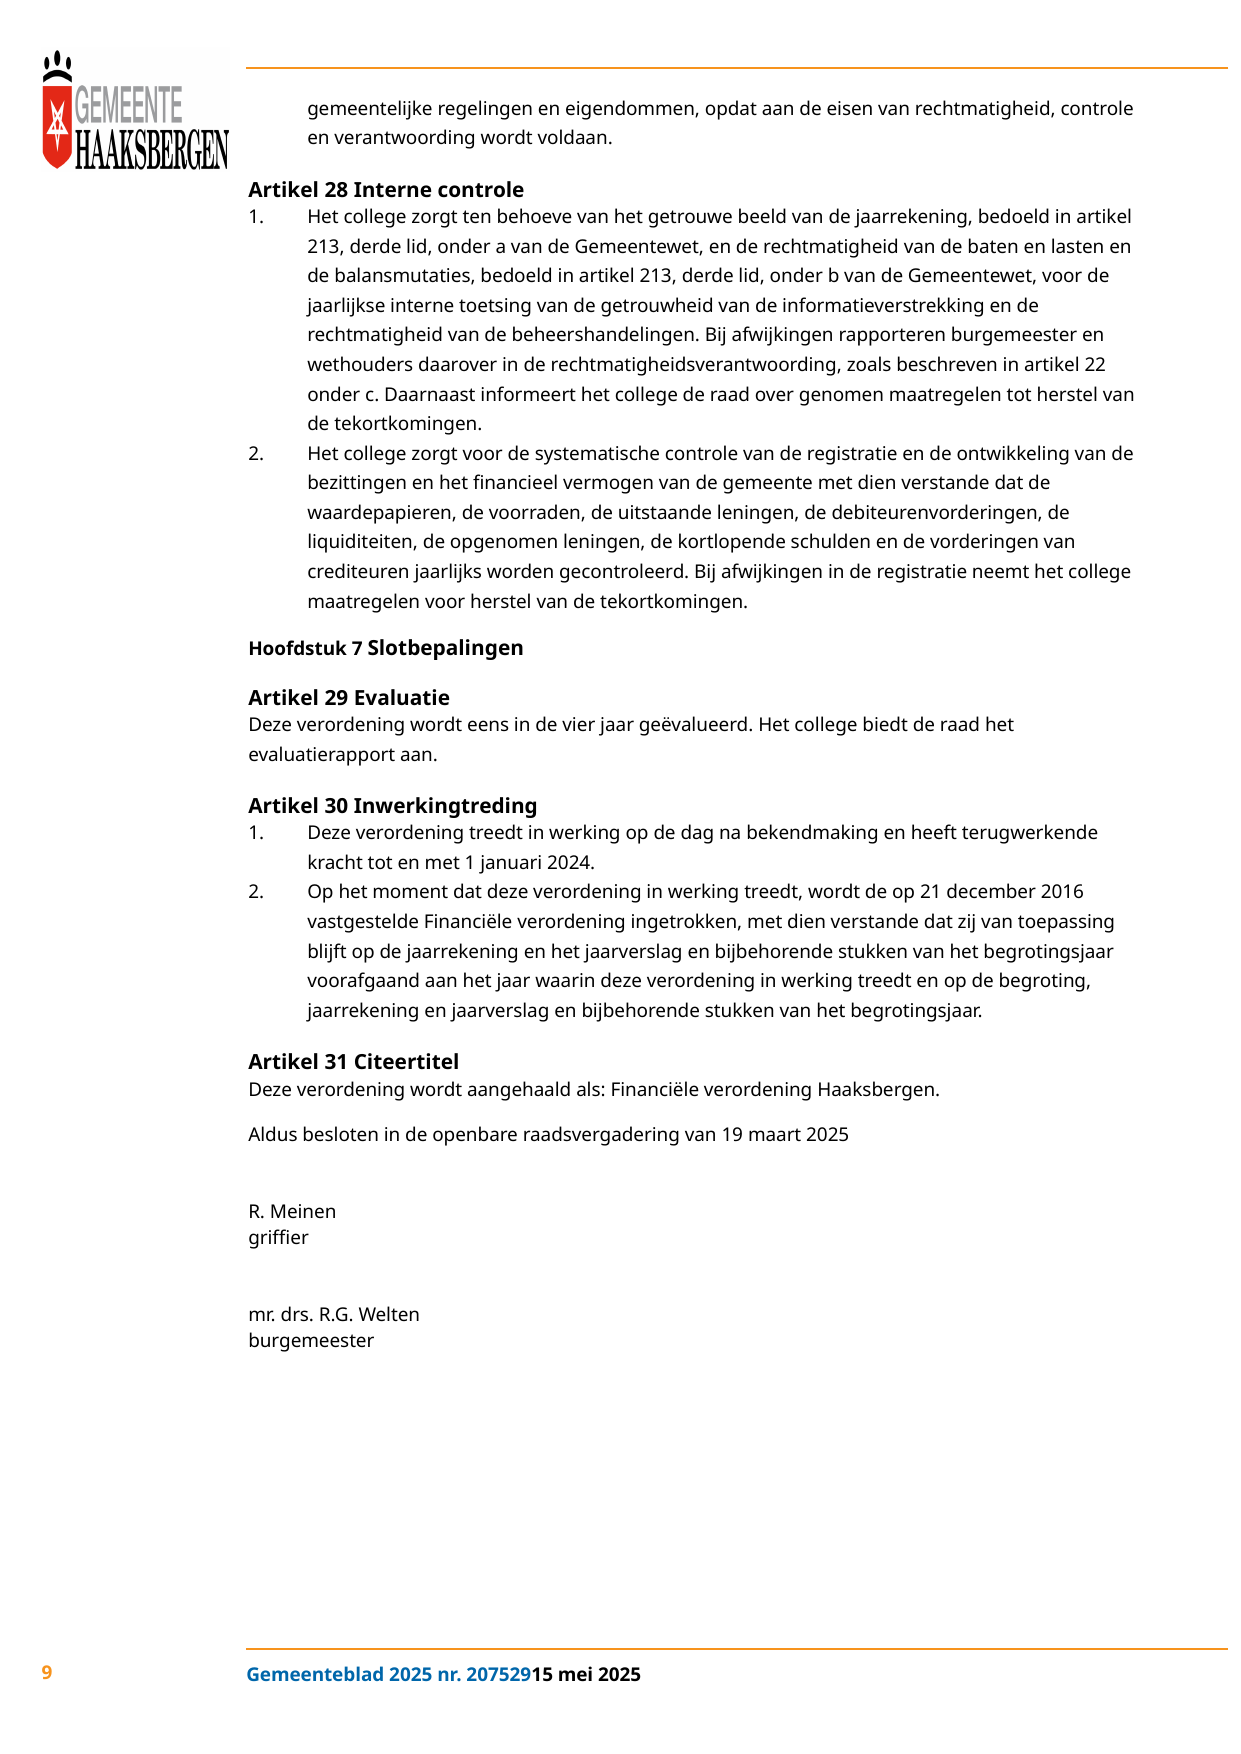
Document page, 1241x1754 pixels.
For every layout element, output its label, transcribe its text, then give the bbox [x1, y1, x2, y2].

text Deze verordening wordt aangehaald als: Financiële verordening Haaksbergen. [248, 1076, 1152, 1102]
list Het college zorgt voor de systematische controle van de registratie en de ontwikkeling van de bezittingen en het financieel vermogen van de gemeente met dien verstande dat de waardepapieren, de voorraden, de uitstaande leningen, de debiteurenvorderingen, de liquiditeiten, de opgenomen leningen, de kortlopende schulden en de vorderingen van crediteuren jaarlijks worden gecontroleerd. Bij afwijkingen in de registratie neemt het college maatregelen voor herstel van de tekortkomingen. [248, 440, 1152, 613]
list gemeentelijke regelingen en eigendommen, opdat aan de eisen van rechtmatigheid, controle en verantwoording wordt voldaan. [248, 95, 1152, 150]
text Artikel 29 Evaluatie [248, 683, 1152, 711]
list Deze verordening treedt in werking op de dag na bekendmaking en heeft terugwerkende kracht tot en met 1 januari 2024. [248, 819, 1152, 875]
text griffier [248, 1224, 1152, 1250]
text Deze verordening wordt eens in de vier jaar geëvalueerd. Het college biedt de raad het evaluatierapport aan. [248, 711, 1152, 766]
text Artikel 28 Interne controle [248, 175, 1152, 203]
text R. Meinen [248, 1199, 1152, 1224]
text mr. drs. R.G. Welten [248, 1302, 1152, 1327]
text Hoofdstuk 7 Slotbepalingen [248, 633, 1152, 662]
text Aldus besloten in de openbare raadsvergadering van 19 maart 2025 [248, 1122, 1152, 1147]
text burgemeester [248, 1327, 1152, 1353]
list Het college zorgt ten behoeve van het getrouwe beeld van de jaarrekening, bedoeld in artikel 213, derde lid, onder a van de Gemeentewet, en de rechtmatigheid van de baten en lasten en de balansmutaties, bedoeld in artikel 213, derde lid, onder b van de Gemeentewet, voor de jaarlijkse interne toetsing van de getrouwheid van de informatieverstrekking en de rechtmatigheid van de beheershandelingen. Bij afwijkingen rapporteren burgemeester en wethouders daarover in de rechtmatigheidsverantwoording, zoals beschreven in artikel 22 onder c. Daarnaast informeert het college de raad over genomen maatregelen tot herstel van de tekortkomingen. [248, 203, 1152, 436]
text Artikel 31 Citeertitel [248, 1047, 1152, 1076]
text Artikel 30 Inwerkingtreding [248, 791, 1152, 819]
list Op het moment dat deze verordening in werking treedt, wordt de op 21 december 2016 vastgestelde Financiële verordening ingetrokken, met dien verstande dat zij van toepassing blijft op de jaarrekening en het jaarverslag en bijbehorende stukken van het begrotingsjaar voorafgaand aan het jaar waarin deze verordening in werking treedt en op de begroting, jaarrekening en jaarverslag en bijbehorende stukken van het begrotingsjaar. [248, 879, 1152, 1023]
picture [41, 47, 231, 172]
